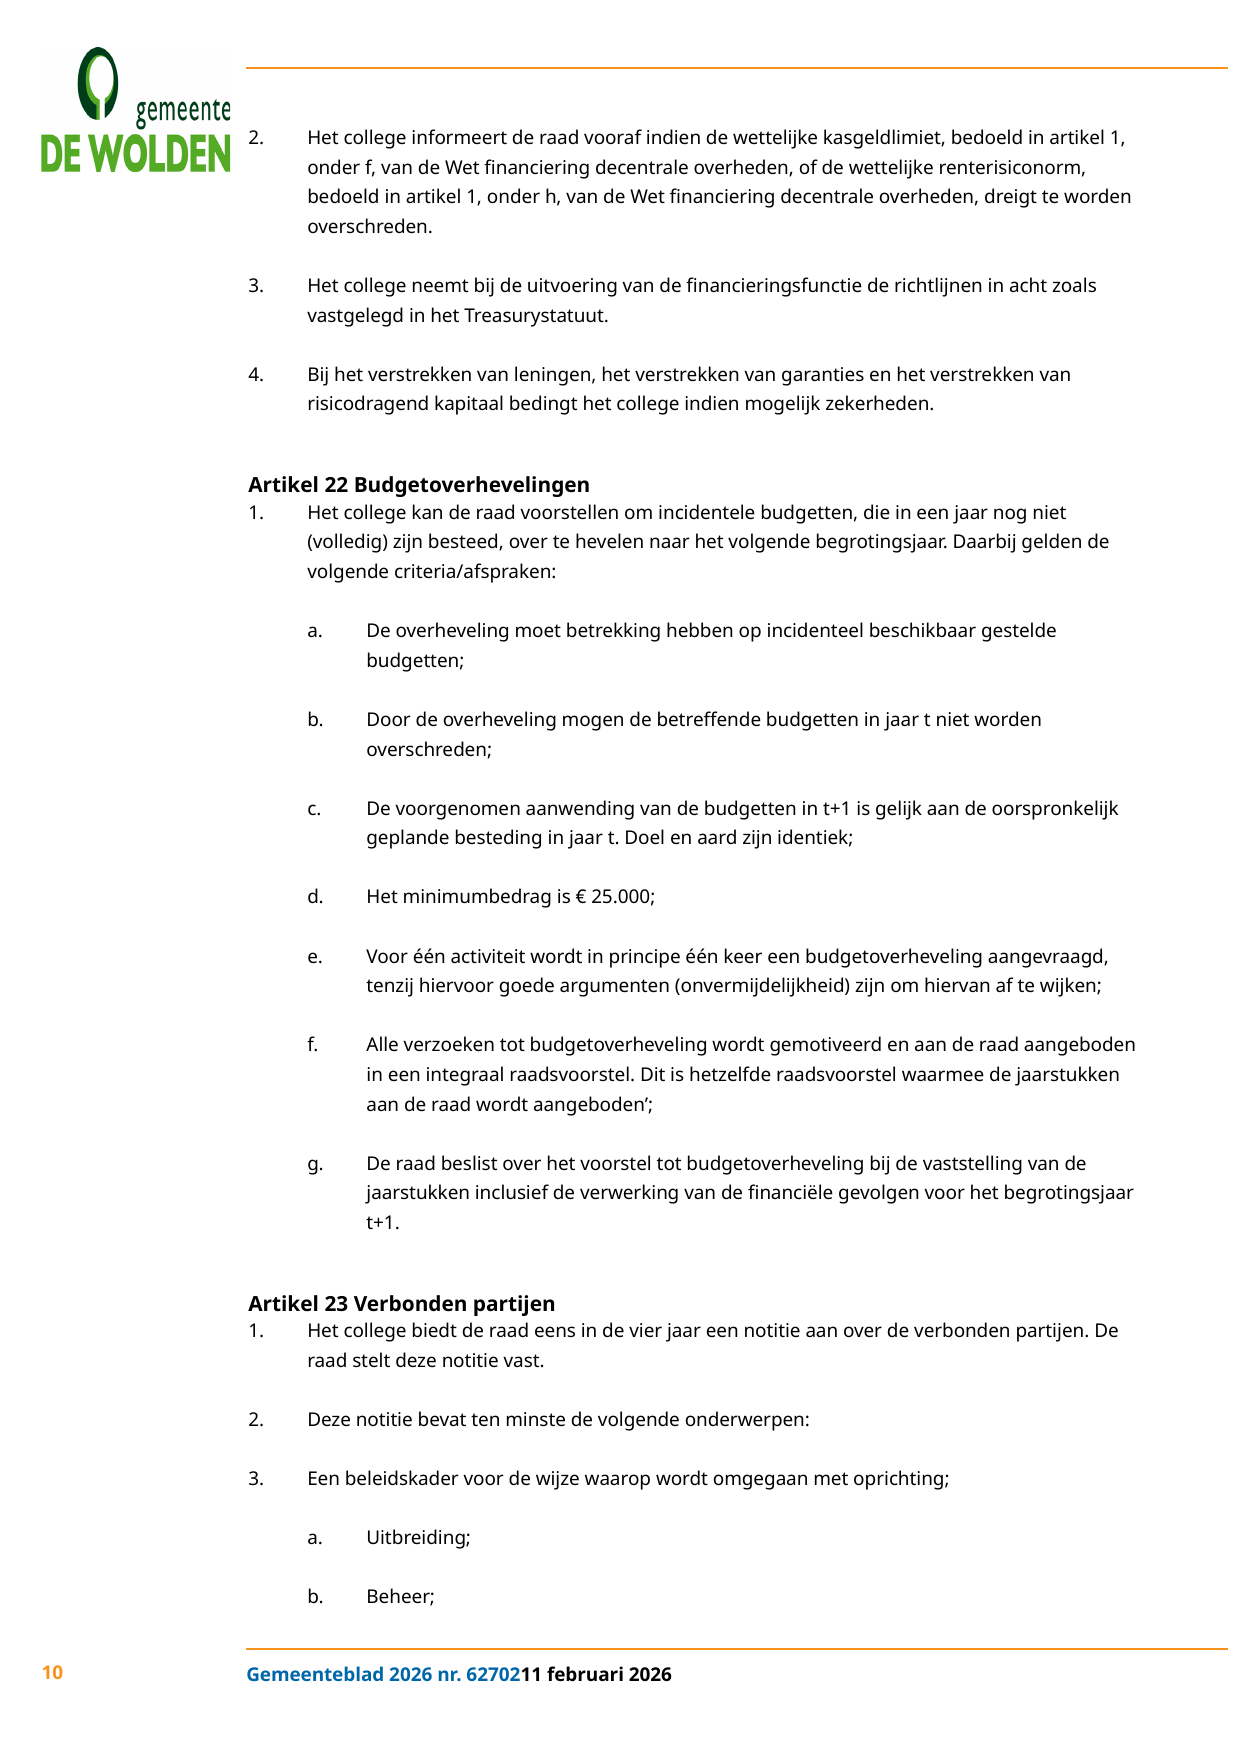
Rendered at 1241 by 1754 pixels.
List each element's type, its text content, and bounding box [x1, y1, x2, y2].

list Voor één activiteit wordt in principe één keer een budgetoverheveling aangevraagd, tenzij hiervoor goede argumenten (onvermijdelijkheid) zijn om hiervan af te wijken; [307, 943, 1152, 998]
list Het minimumbedrag is € 25.000; [307, 884, 1152, 909]
list De raad beslist over het voorstel tot budgetoverheveling bij de vaststelling van de jaarstukken inclusief de verwerking van de financiële gevolgen voor het begrotingsjaar t+1. [307, 1150, 1152, 1235]
list Het college kan de raad voorstellen om incidentele budgetten, die in een jaar nog niet (volledig) zijn besteed, over te hevelen naar het volgende begrotingsjaar. Daarbij gelden de volgende criteria/afspraken: [248, 499, 1152, 584]
list De voorgenomen aanwending van de budgetten in t+1 is gelijk aan de oorspronkelijk geplande besteding in jaar t. Doel en aard zijn identiek; [307, 795, 1152, 850]
list Bij het verstrekken van leningen, het verstrekken van garanties en het verstrekken van risicodragend kapitaal bedingt het college indien mogelijk zekerheden. [248, 361, 1152, 416]
list Het college informeert de raad vooraf indien de wettelijke kasgeldlimiet, bedoeld in artikel 1, onder f, van de Wet financiering decentrale overheden, of de wettelijke renterisiconorm, bedoeld in artikel 1, onder h, van de Wet financiering decentrale overheden, dreigt te worden overschreden. [248, 124, 1152, 239]
list De overheveling moet betrekking hebben op incidenteel beschikbaar gestelde budgetten; [307, 617, 1152, 673]
text Artikel 23 Verbonden partijen [248, 1289, 1152, 1317]
list Het college neemt bij de uitvoering van de financieringsfunctie de richtlijnen in acht zoals vastgelegd in het Treasurystatuut. [248, 272, 1152, 328]
list Door de overheveling mogen de betreffende budgetten in jaar t niet worden overschreden; [307, 706, 1152, 761]
list Uitbreiding; [307, 1524, 1152, 1550]
list Een beleidskader voor de wijze waarop wordt omgegaan met oprichting; [248, 1465, 1152, 1491]
list Deze notitie bevat ten minste de volgende onderwerpen: [248, 1406, 1152, 1432]
list Beheer; [307, 1584, 1152, 1609]
picture [41, 47, 231, 172]
text Artikel 22 Budgetoverhevelingen [248, 471, 1152, 499]
list Het college biedt de raad eens in de vier jaar een notitie aan over de verbonden partijen. De raad stelt deze notitie vast. [248, 1317, 1152, 1373]
list Alle verzoeken tot budgetoverheveling wordt gemotiveerd en aan de raad aangeboden in een integraal raadsvoorstel. Dit is hetzelfde raadsvoorstel waarmee de jaarstukken aan de raad wordt aangeboden’; [307, 1032, 1152, 1116]
